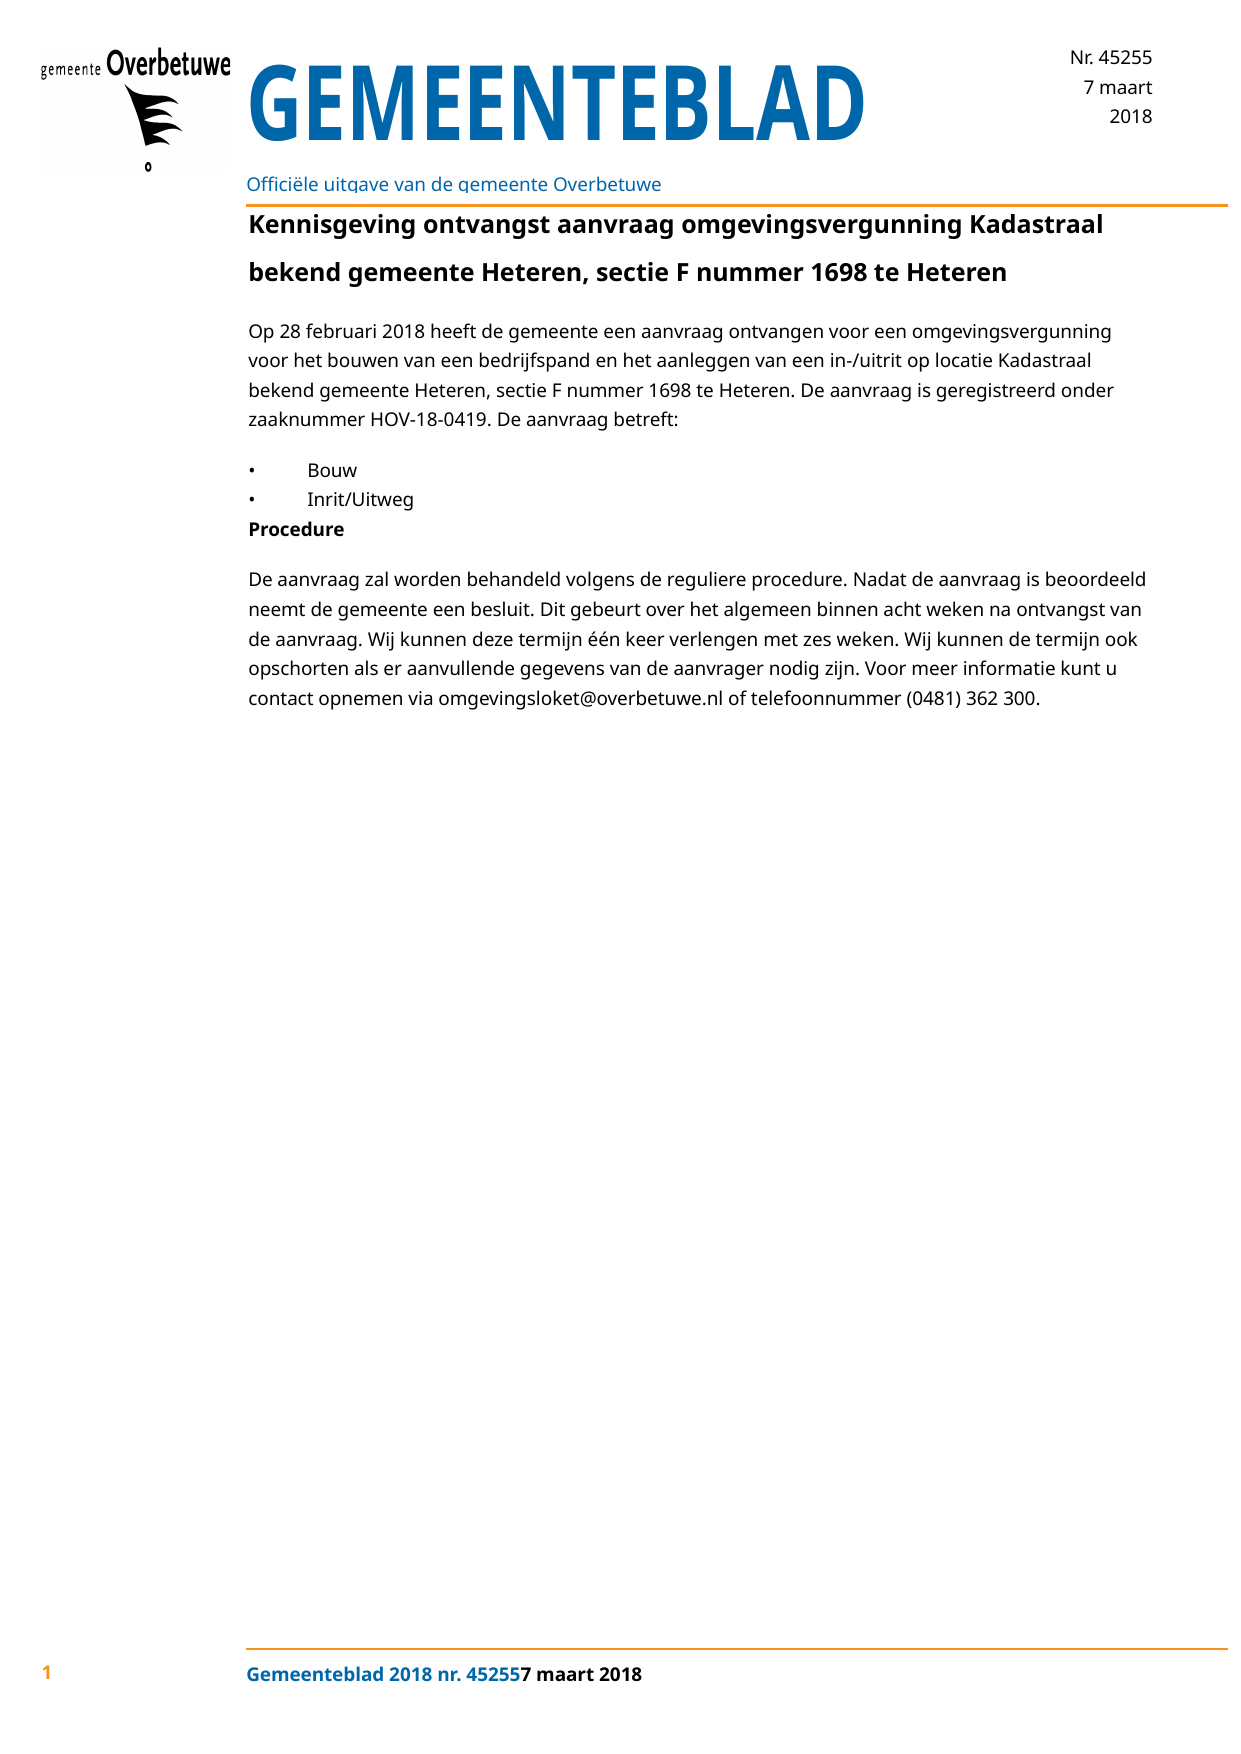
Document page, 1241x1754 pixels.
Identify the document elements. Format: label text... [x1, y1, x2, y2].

text Kennisgeving ontvangst aanvraag omgevingsvergunning Kadastraal bekend gemeente Heteren, sectie F nummer 1698 te Heteren [248, 207, 1152, 288]
list Inrit/Uitweg [248, 487, 1152, 512]
text De aanvraag zal worden behandeld volgens de reguliere procedure. Nadat de aanvraag is beoordeeld neemt de gemeente een besluit. Dit gebeurt over het algemeen binnen acht weken na ontvangst van de aanvraag. Wij kunnen deze termijn één keer verlengen met zes weken. Wij kunnen de termijn ook opschorten als er aanvullende gegevens van de aanvrager nodig zijn. Voor meer informatie kunt u contact opnemen via omgevingsloket@overbetuwe.nl of telefoonnummer (0481) 362 300. [248, 567, 1152, 711]
picture [41, 47, 231, 172]
text Procedure [248, 516, 1152, 542]
list Bouw [248, 457, 1152, 483]
text Op 28 februari 2018 heeft de gemeente een aanvraag ontvangen voor een omgevingsvergunning voor het bouwen van een bedrijfspand en het aanleggen van een in-/uitrit op locatie Kadastraal bekend gemeente Heteren, sectie F nummer 1698 te Heteren. De aanvraag is geregistreerd onder zaaknummer HOV-18-0419. De aanvraag betreft: [248, 318, 1152, 432]
